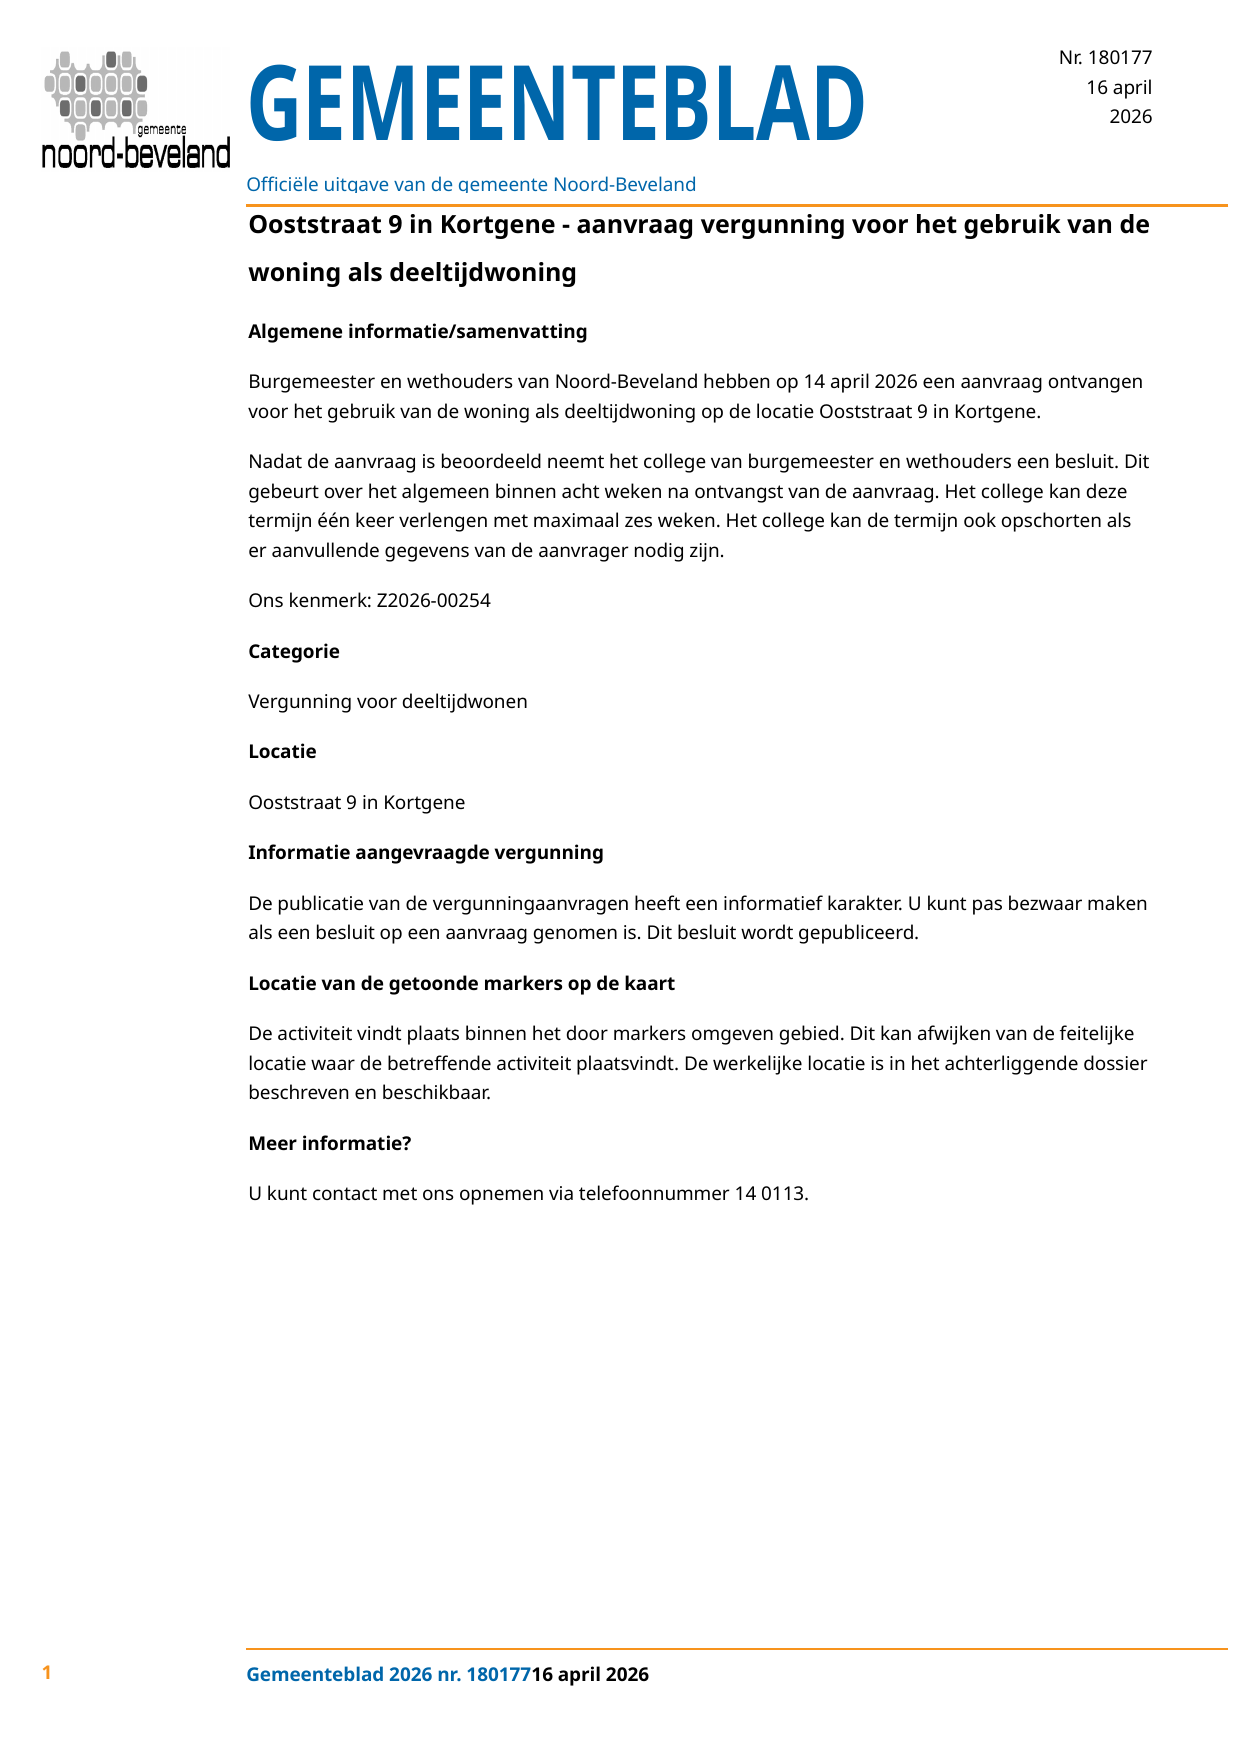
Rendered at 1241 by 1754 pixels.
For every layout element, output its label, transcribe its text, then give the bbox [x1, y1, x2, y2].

text Locatie [248, 739, 1152, 764]
text Locatie van de getoonde markers op de kaart [248, 970, 1152, 996]
text De activiteit vindt plaats binnen het door markers omgeven gebied. Dit kan afwijken van de feitelijke locatie waar de betreffende activiteit plaatsvindt. De werkelijke locatie is in het achterliggende dossier beschreven en beschikbaar. [248, 1020, 1152, 1105]
text Ooststraat 9 in Kortgene [248, 789, 1152, 815]
text Meer informatie? [248, 1130, 1152, 1156]
text Nadat de aanvraag is beoordeeld neemt het college van burgemeester en wethouders een besluit. Dit gebeurt over het algemeen binnen acht weken na ontvangst van de aanvraag. Het college kan deze termijn één keer verlengen met maximaal zes weken. Het college kan de termijn ook opschorten als er aanvullende gegevens van de aanvrager nodig zijn. [248, 448, 1152, 563]
text Informatie aangevraagde vergunning [248, 839, 1152, 865]
text Algemene informatie/samenvatting [248, 318, 1152, 344]
text Ooststraat 9 in Kortgene - aanvraag vergunning voor het gebruik van de woning als deeltijdwoning [248, 207, 1152, 288]
text Burgemeester en wethouders van Noord-Beveland hebben op 14 april 2026 een aanvraag ontvangen voor het gebruik van de woning als deeltijdwoning op de locatie Ooststraat 9 in Kortgene. [248, 368, 1152, 424]
picture [41, 47, 231, 172]
text Ons kenmerk: Z2026-00254 [248, 587, 1152, 613]
text De publicatie van de vergunningaanvragen heeft een informatief karakter. U kunt pas bezwaar maken als een besluit op een aanvraag genomen is. Dit besluit wordt gepubliceerd. [248, 890, 1152, 945]
text Categorie [248, 638, 1152, 664]
text Vergunning voor deeltijdwonen [248, 688, 1152, 714]
text U kunt contact met ons opnemen via telefoonnummer 14 0113. [248, 1180, 1152, 1206]
